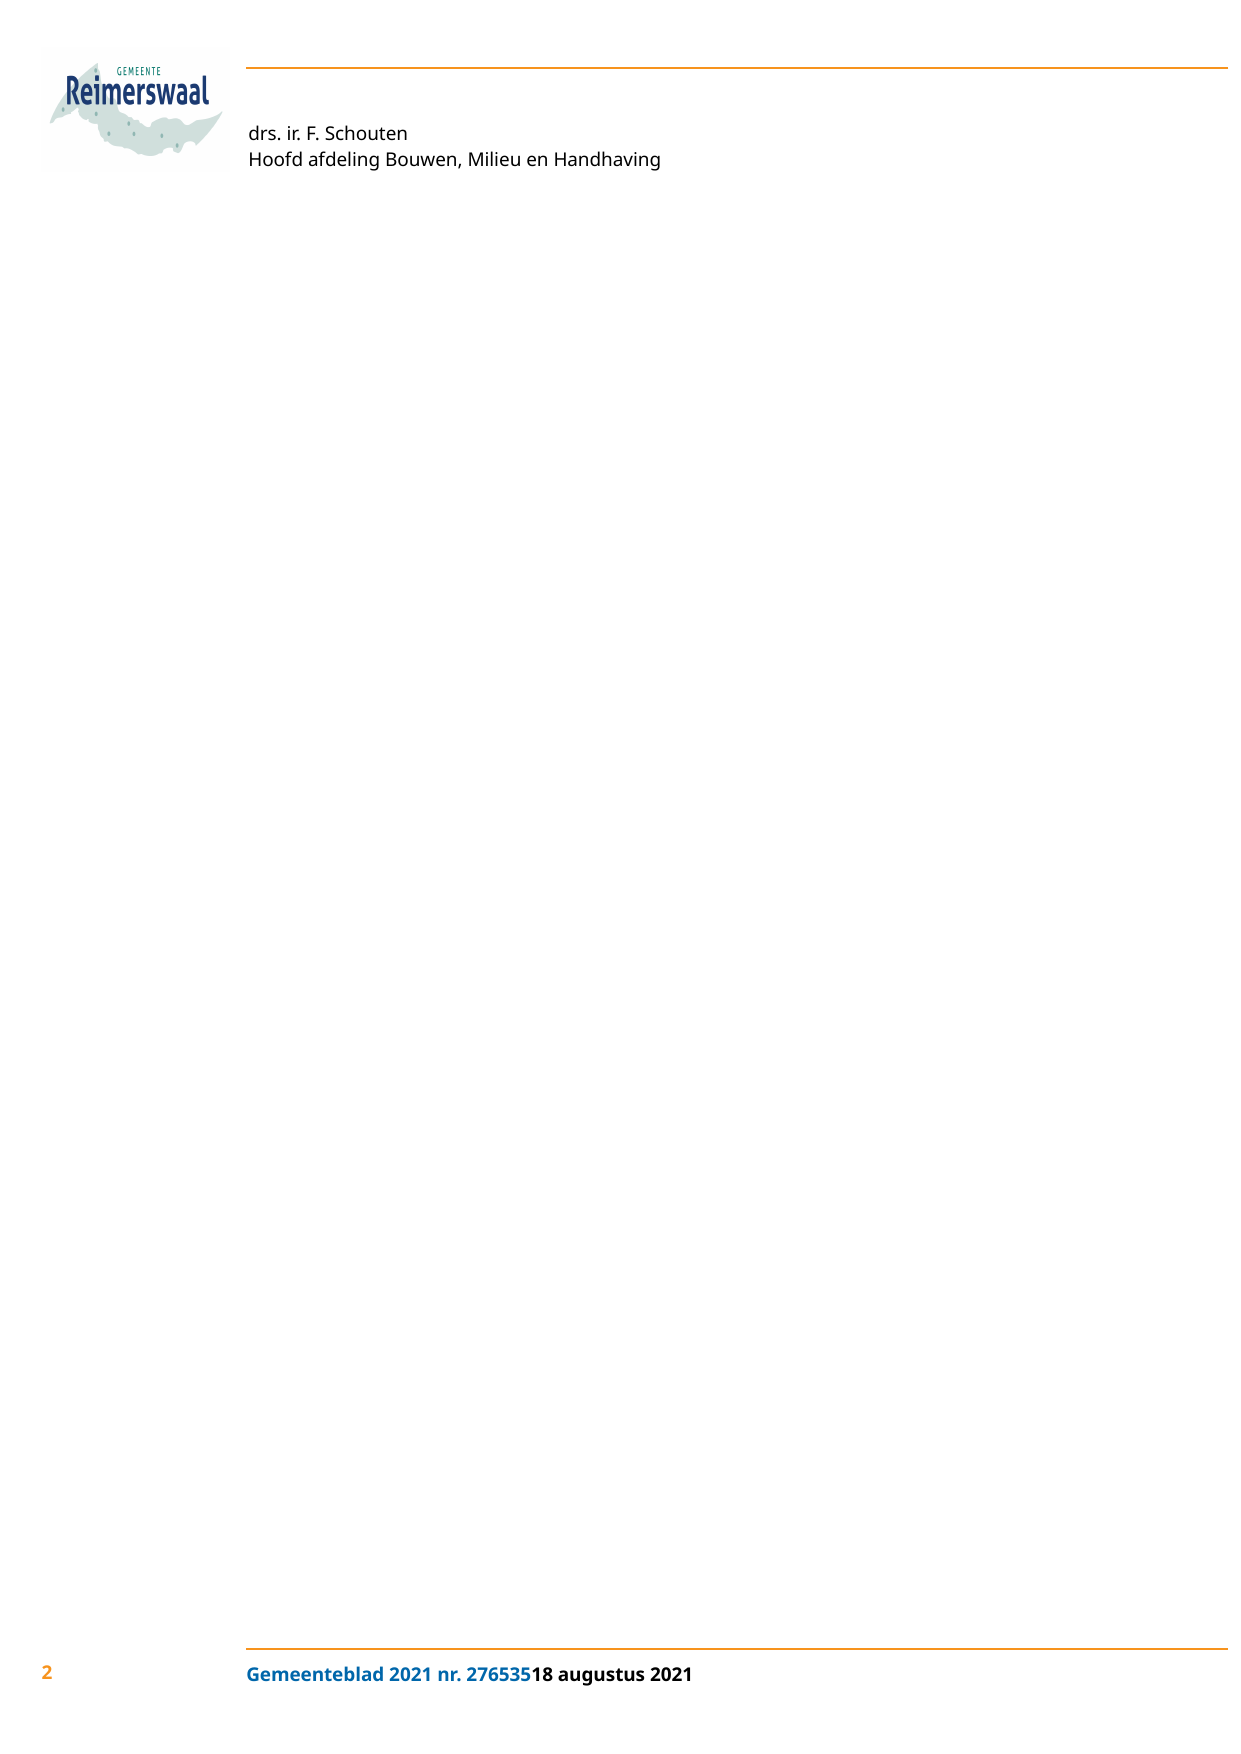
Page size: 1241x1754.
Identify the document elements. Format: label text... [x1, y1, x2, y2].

picture [41, 47, 231, 172]
text drs. ir. F. Schouten [248, 121, 1152, 146]
text Hoofd afdeling Bouwen, Milieu en Handhaving [248, 146, 1152, 172]
